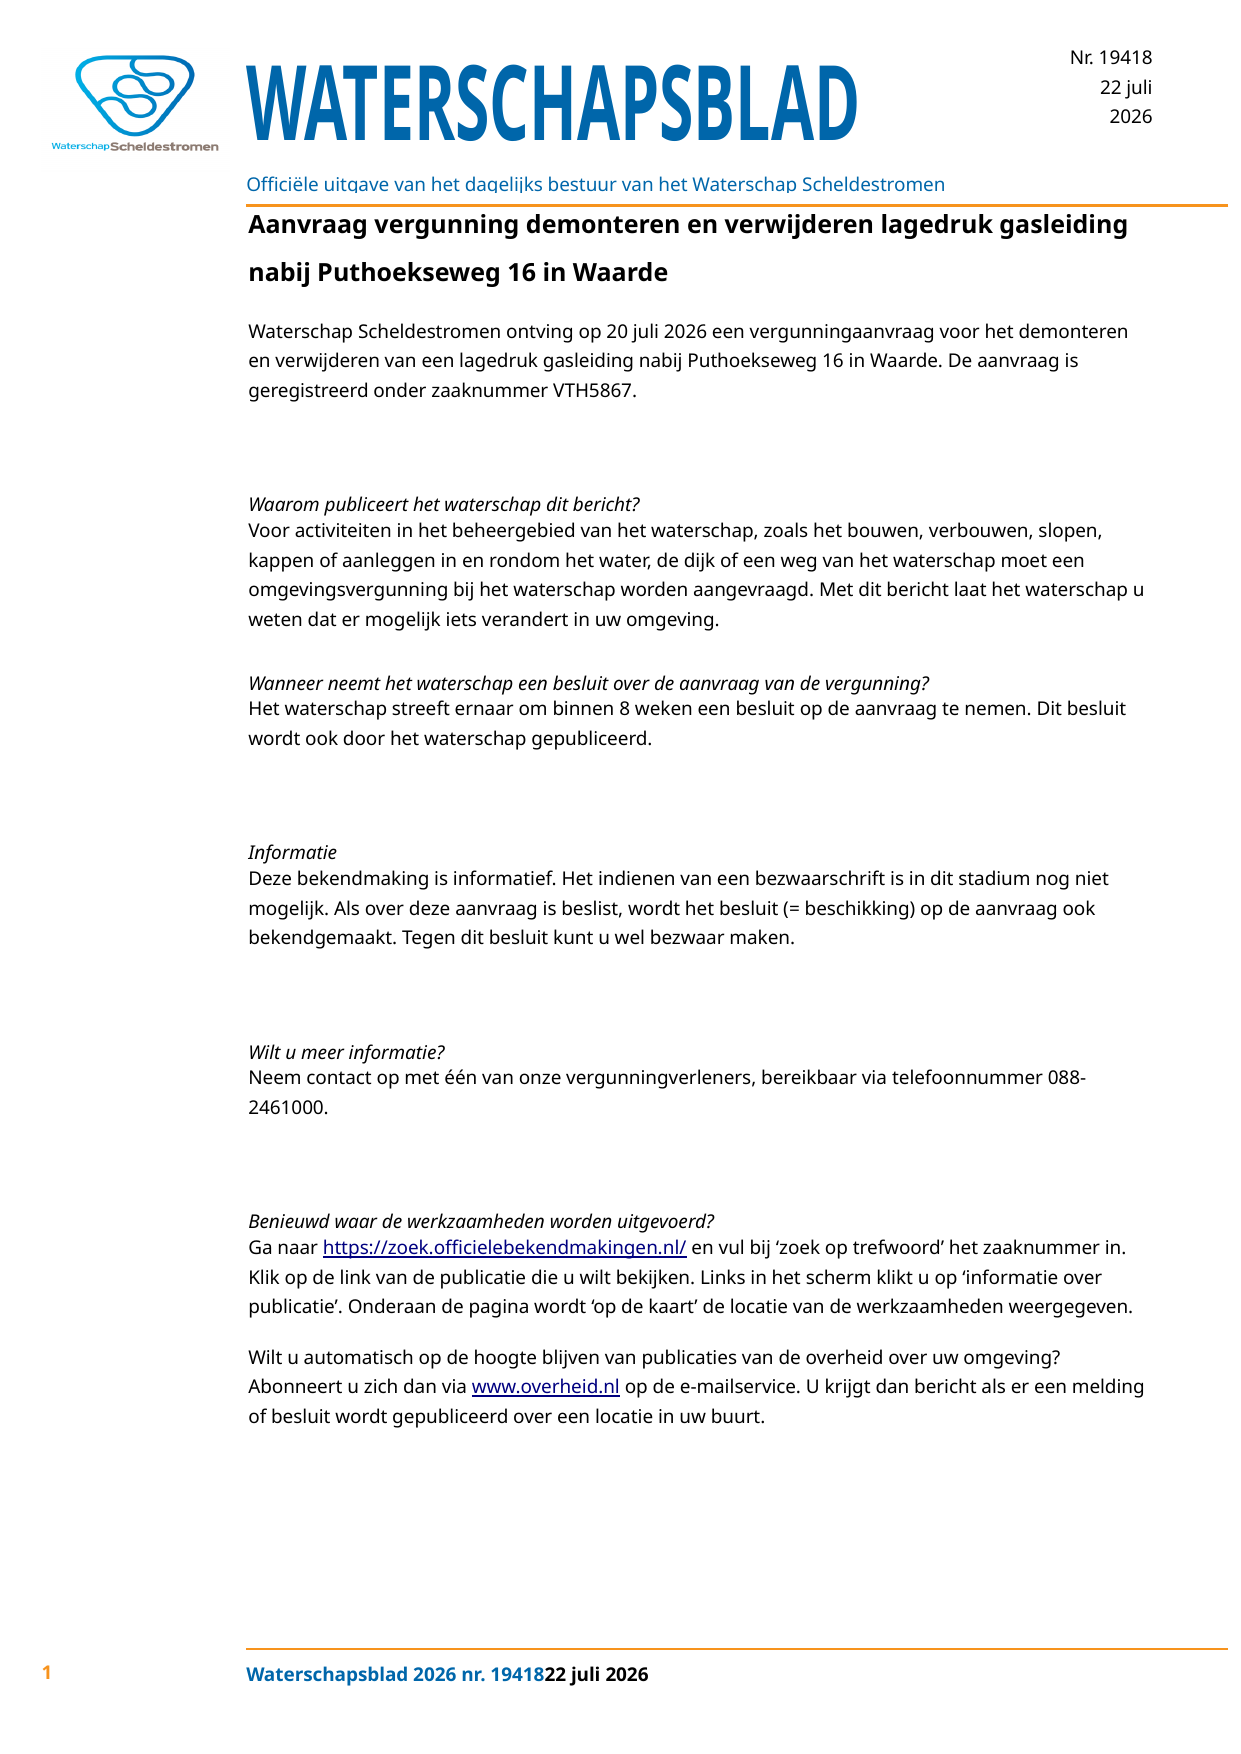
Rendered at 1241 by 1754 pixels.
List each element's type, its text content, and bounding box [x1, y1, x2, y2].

text Wanneer neemt het waterschap een besluit over de aanvraag van de vergunning? [248, 670, 1152, 696]
text Waarom publiceert het waterschap dit bericht? [248, 491, 1152, 517]
text Wilt u automatisch op de hoogte blijven van publicaties van de overheid over uw omgeving? Abonneert u zich dan via www.overheid.nl op de e-mailservice. U krijgt dan bericht als er een melding of besluit wordt gepubliceerd over een locatie in uw buurt. [248, 1344, 1152, 1429]
text Benieuwd waar de werkzaamheden worden uitgevoerd? [248, 1208, 1152, 1234]
picture [41, 47, 231, 172]
text Voor activiteiten in het beheergebied van het waterschap, zoals het bouwen, verbouwen, slopen, kappen of aanleggen in en rondom het water, de dijk of een weg van het waterschap moet een omgevingsvergunning bij het waterschap worden aangevraagd. Met dit bericht laat het waterschap u weten dat er mogelijk iets verandert in uw omgeving. [248, 517, 1152, 632]
text Informatie [248, 839, 1152, 865]
text Het waterschap streeft ernaar om binnen 8 weken een besluit op de aanvraag te nemen. Dit besluit wordt ook door het waterschap gepubliceerd. [248, 696, 1152, 751]
text Waterschap Scheldestromen ontving op 20 juli 2026 een vergunningaanvraag voor het demonteren en verwijderen van een lagedruk gasleiding nabij Puthoekseweg 16 in Waarde. De aanvraag is geregistreerd onder zaaknummer VTH5867. [248, 318, 1152, 403]
text Deze bekendmaking is informatief. Het indienen van een bezwaarschrift is in dit stadium nog niet mogelijk. Als over deze aanvraag is beslist, wordt het besluit (= beschikking) op de aanvraag ook bekendgemaakt. Tegen dit besluit kunt u wel bezwaar maken. [248, 865, 1152, 950]
text Ga naar https://zoek.officielebekendmakingen.nl/ en vul bij ‘zoek op trefwoord’ het zaaknummer in. Klik op de link van de publicatie die u wilt bekijken. Links in het scherm klikt u op ‘informatie over publicatie’. Onderaan de pagina wordt ‘op de kaart’ de locatie van de werkzaamheden weergegeven. [248, 1234, 1152, 1319]
text Wilt u meer informatie? [248, 1039, 1152, 1064]
text Neem contact op met één van onze vergunningverleners, bereikbaar via telefoonnummer 088-2461000. [248, 1064, 1152, 1120]
text Aanvraag vergunning demonteren en verwijderen lagedruk gasleiding nabij Puthoekseweg 16 in Waarde [248, 207, 1152, 288]
